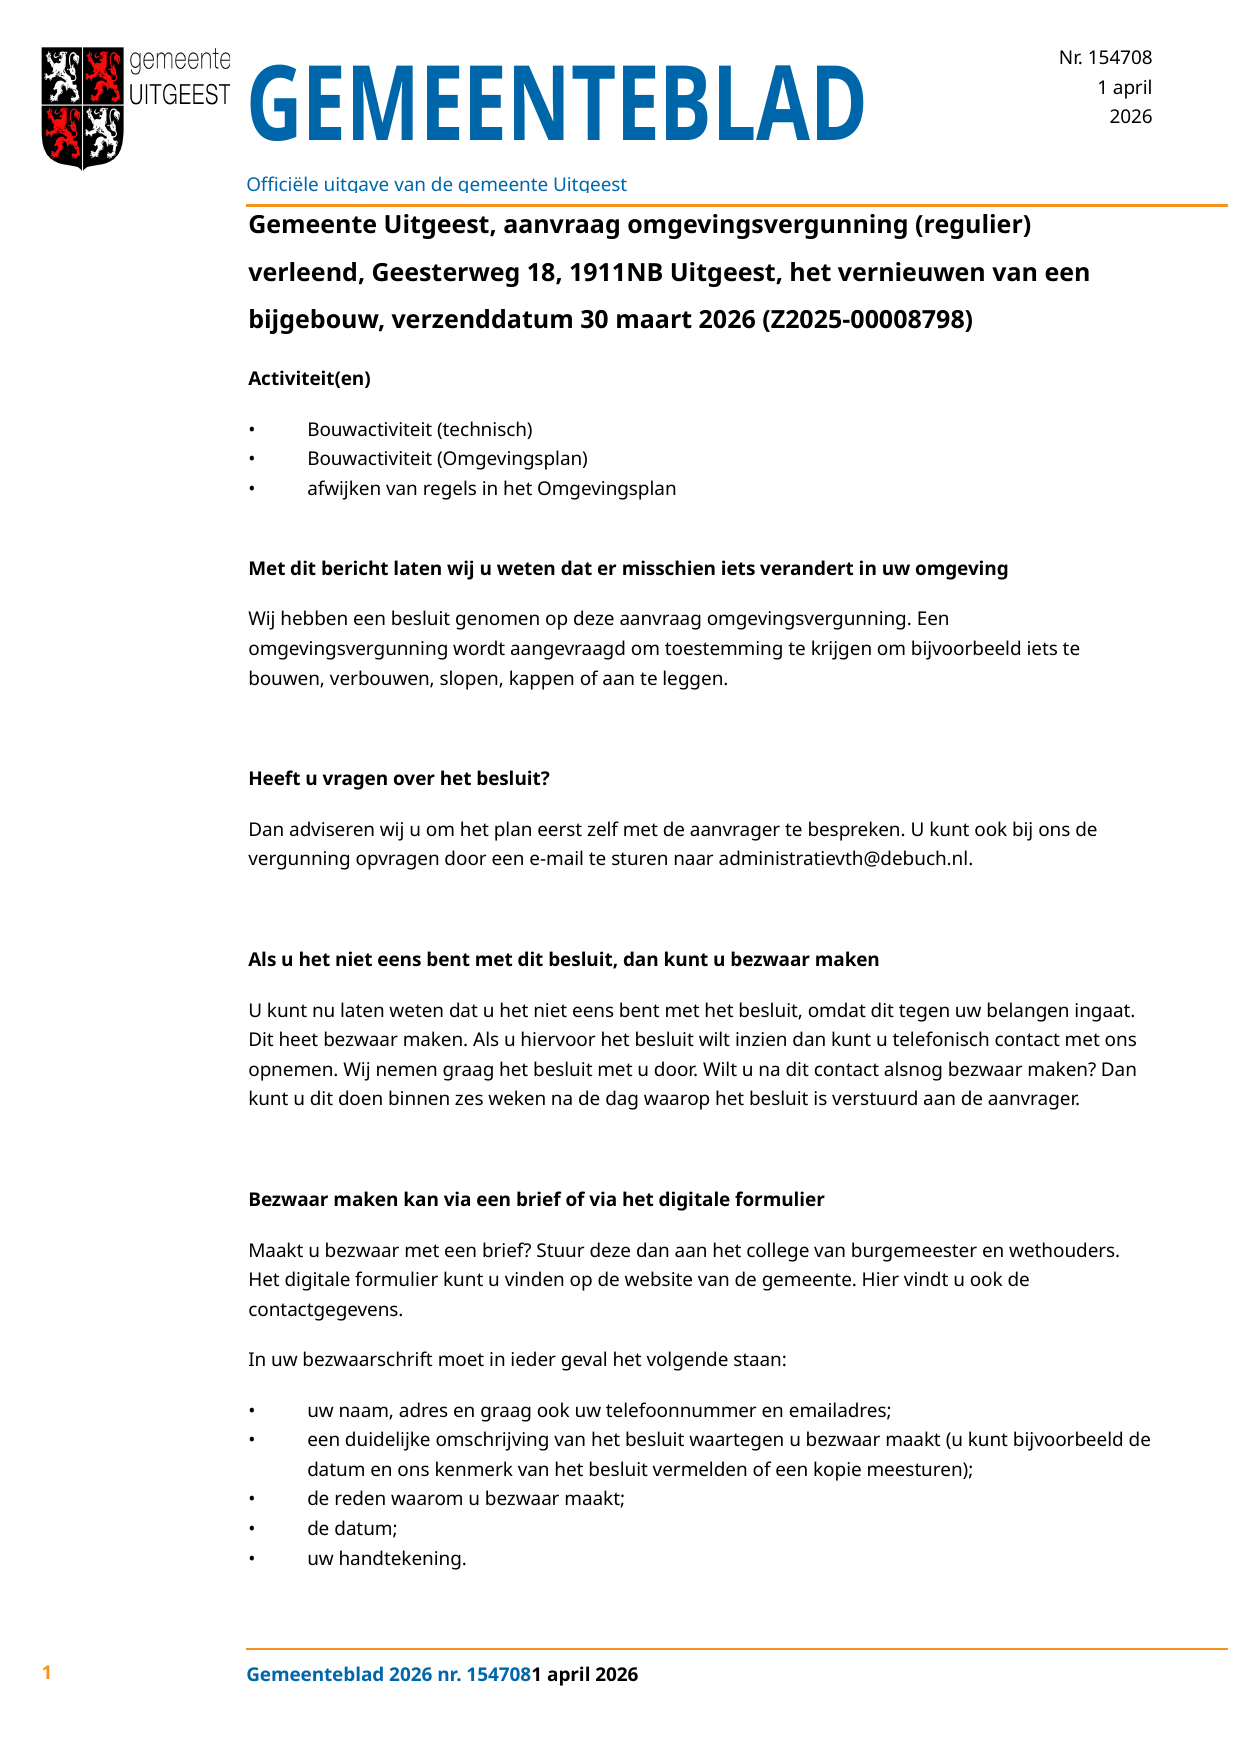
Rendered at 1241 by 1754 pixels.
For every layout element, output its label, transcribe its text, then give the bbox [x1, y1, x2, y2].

text Wij hebben een besluit genomen op deze aanvraag omgevingsvergunning. Een omgevingsvergunning wordt aangevraagd om toestemming te krijgen om bijvoorbeeld iets te bouwen, verbouwen, slopen, kappen of aan te leggen. [248, 606, 1152, 690]
text Als u het niet eens bent met dit besluit, dan kunt u bezwaar maken [248, 946, 1152, 972]
text Bezwaar maken kan via een brief of via het digitale formulier [248, 1186, 1152, 1212]
text Activiteit(en) [248, 366, 1152, 391]
text Dan adviseren wij u om het plan eerst zelf met de aanvrager te bespreken. U kunt ook bij ons de vergunning opvragen door een e-mail te sturen naar administratievth@debuch.nl. [248, 816, 1152, 871]
list Bouwactiviteit (technisch) [248, 416, 1152, 442]
list afwijken van regels in het Omgevingsplan [248, 475, 1152, 501]
text Heeft u vragen over het besluit? [248, 766, 1152, 791]
picture [41, 47, 231, 172]
text Gemeente Uitgeest, aanvraag omgevingsvergunning (regulier) verleend, Geesterweg 18, 1911NB Uitgeest, het vernieuwen van een bijgebouw, verzenddatum 30 maart 2026 (Z2025-00008798) [248, 207, 1152, 336]
text U kunt nu laten weten dat u het niet eens bent met het besluit, omdat dit tegen uw belangen ingaat. Dit heet bezwaar maken. Als u hiervoor het besluit wilt inzien dan kunt u telefonisch contact met ons opnemen. Wij nemen graag het besluit met u door. Wilt u na dit contact alsnog bezwaar maken? Dan kunt u dit doen binnen zes weken na de dag waarop het besluit is verstuurd aan de aanvrager. [248, 997, 1152, 1111]
list de reden waarom u bezwaar maakt; [248, 1486, 1152, 1511]
list uw handtekening. [248, 1545, 1152, 1570]
list de datum; [248, 1515, 1152, 1541]
list Bouwactiviteit (Omgevingsplan) [248, 446, 1152, 471]
text Maakt u bezwaar met een brief? Stuur deze dan aan het college van burgemeester en wethouders. Het digitale formulier kunt u vinden op de website van de gemeente. Hier vindt u ook de contactgegevens. [248, 1237, 1152, 1322]
text In uw bezwaarschrift moet in ieder geval het volgende staan: [248, 1346, 1152, 1372]
list uw naam, adres en graag ook uw telefoonnummer en emailadres; [248, 1397, 1152, 1422]
list een duidelijke omschrijving van het besluit waartegen u bezwaar maakt (u kunt bijvoorbeeld de datum en ons kenmerk van het besluit vermelden of een kopie meesturen); [248, 1426, 1152, 1482]
text Met dit bericht laten wij u weten dat er misschien iets verandert in uw omgeving [248, 555, 1152, 581]
